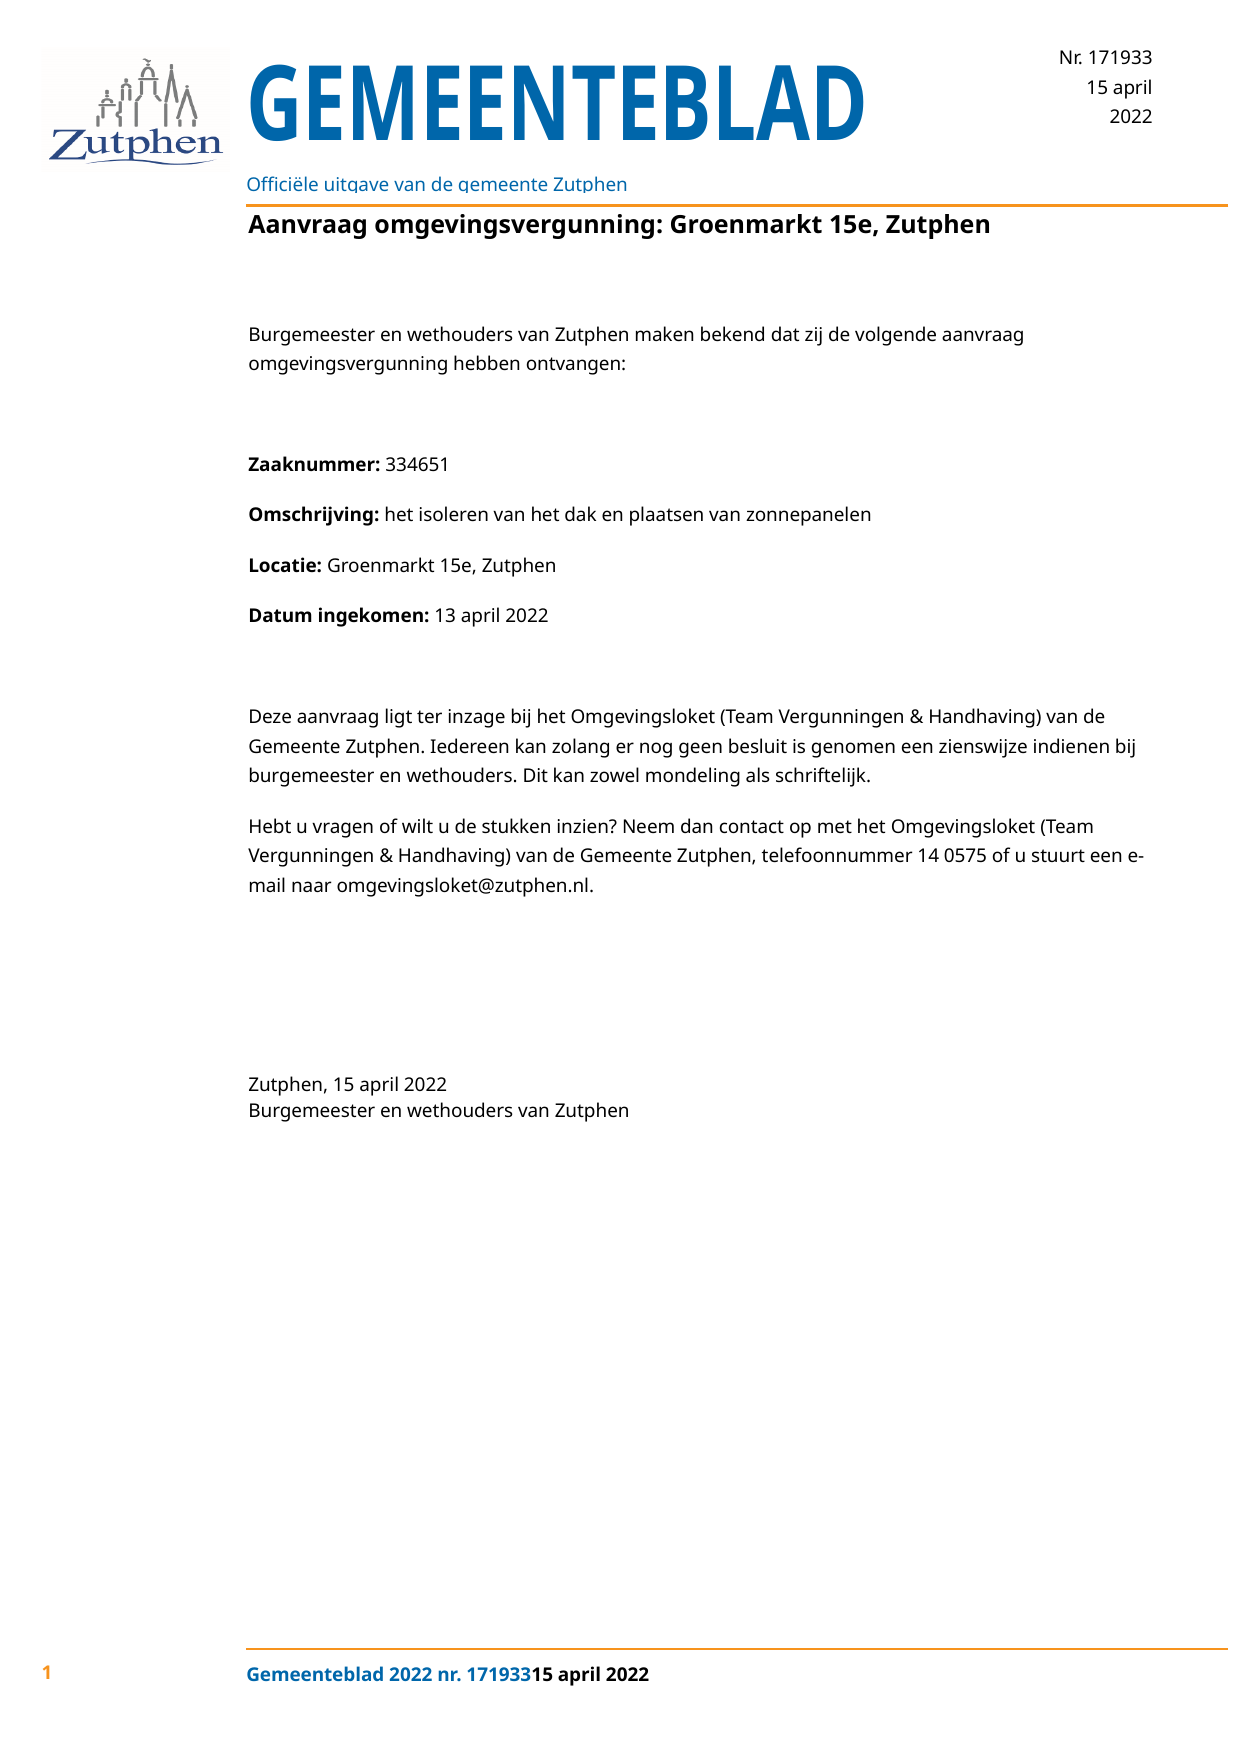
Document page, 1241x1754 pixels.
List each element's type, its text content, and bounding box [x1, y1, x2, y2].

text Locatie: Groenmarkt 15e, Zutphen [248, 552, 1152, 578]
text Zutphen, 15 april 2022 [248, 1071, 1152, 1097]
text Aanvraag omgevingsvergunning: Groenmarkt 15e, Zutphen [248, 207, 1152, 241]
text Datum ingekomen: 13 april 2022 [248, 602, 1152, 628]
text Omschrijving: het isoleren van het dak en plaatsen van zonnepanelen [248, 502, 1152, 527]
text Burgemeester en wethouders van Zutphen maken bekend dat zij de volgende aanvraag omgevingsvergunning hebben ontvangen: [248, 321, 1152, 376]
text Zaaknummer: 334651 [248, 451, 1152, 477]
text Hebt u vragen of wilt u de stukken inzien? Neem dan contact op met het Omgevingsloket (Team Vergunningen & Handhaving) van de Gemeente Zutphen, telefoonnummer 14 0575 of u stuurt een e-mail naar omgevingsloket@zutphen.nl. [248, 813, 1152, 898]
text Deze aanvraag ligt ter inzage bij het Omgevingsloket (Team Vergunningen & Handhaving) van de Gemeente Zutphen. Iedereen kan zolang er nog geen besluit is genomen een zienswijze indienen bij burgemeester en wethouders. Dit kan zowel mondeling als schriftelijk. [248, 703, 1152, 788]
text Burgemeester en wethouders van Zutphen [248, 1097, 1152, 1122]
picture [41, 47, 231, 172]
